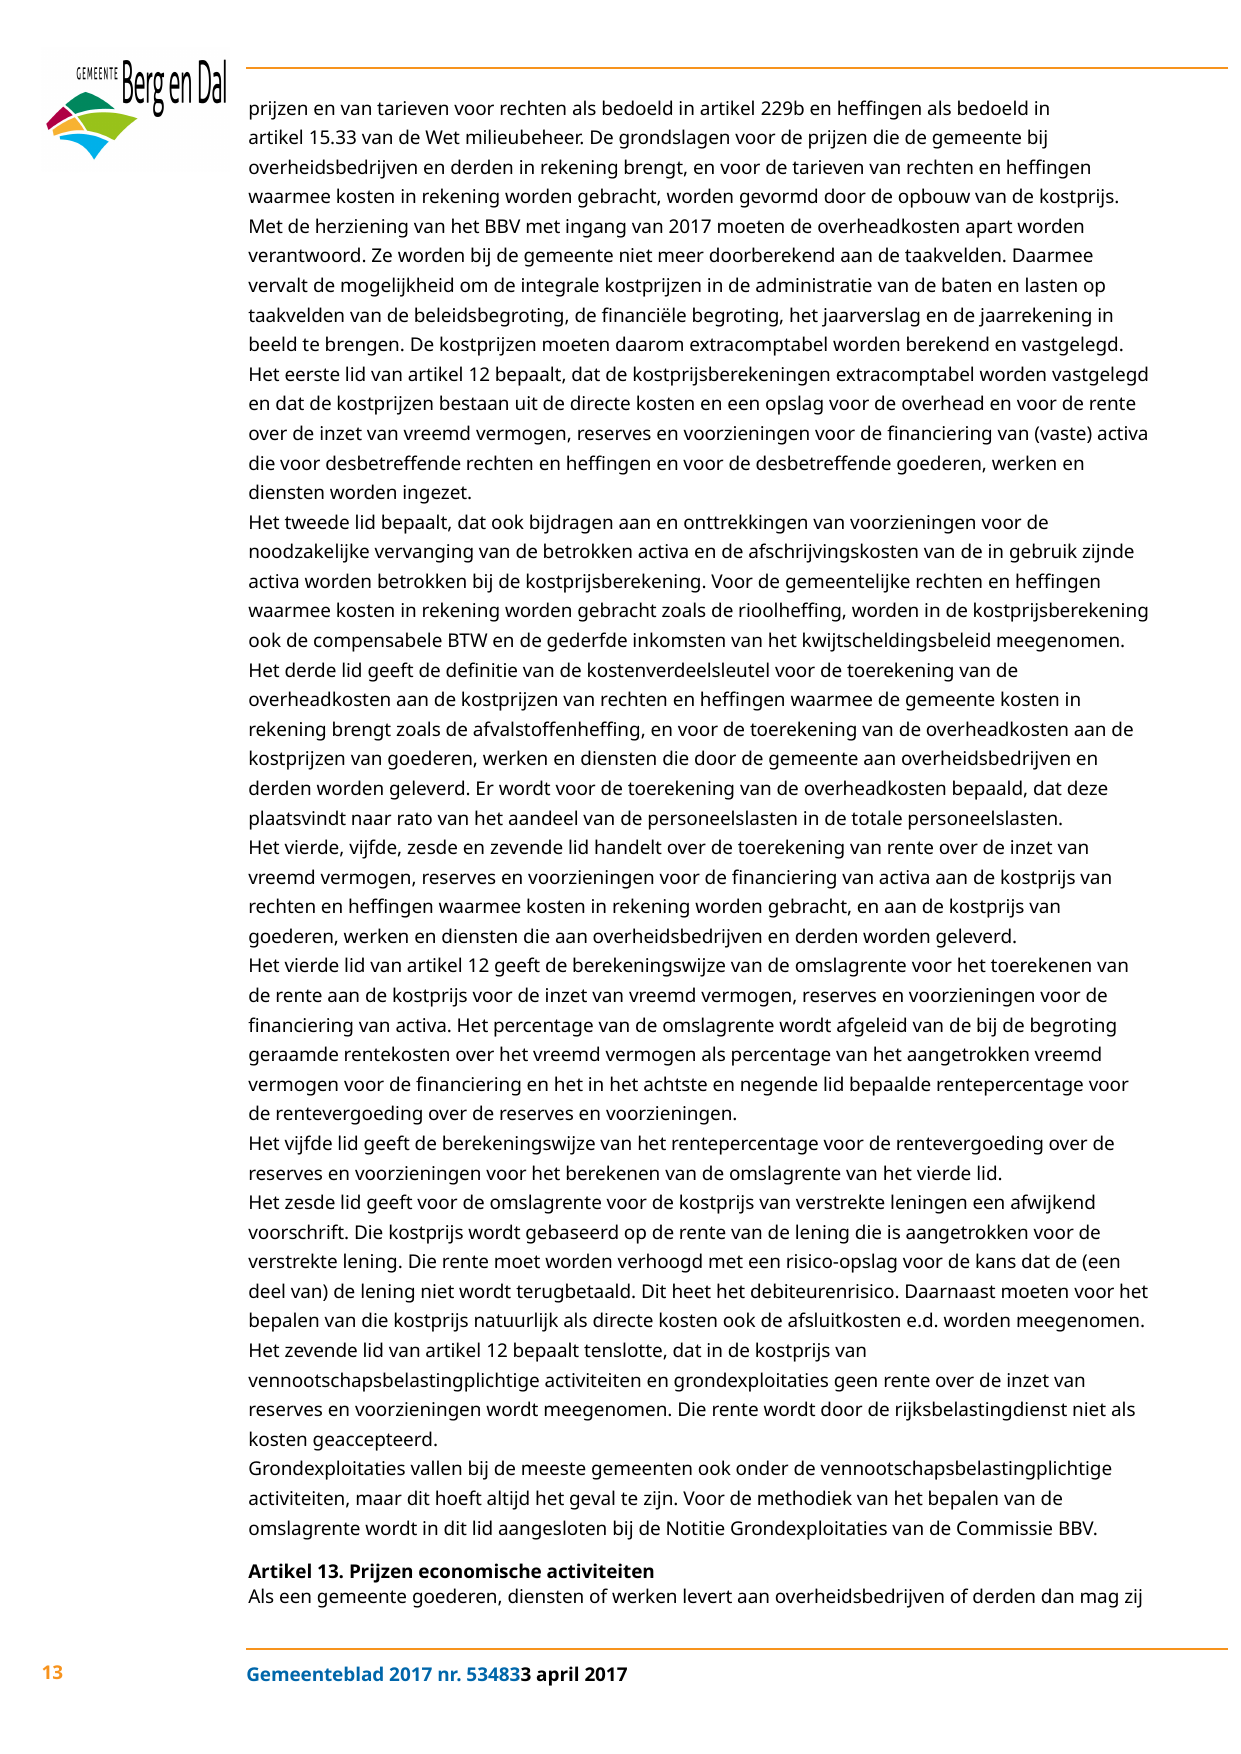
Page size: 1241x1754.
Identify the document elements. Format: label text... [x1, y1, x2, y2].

text Het eerste lid van artikel 12 bepaalt, dat de kostprijsberekeningen extracomptabel worden vastgelegd en dat de kostprijzen bestaan uit de directe kosten en een opslag voor de overhead en voor de rente over de inzet van vreemd vermogen, reserves en voorzieningen voor de financiering van (vaste) activa die voor desbetreffende rechten en heffingen en voor de desbetreffende goederen, werken en diensten worden ingezet. [248, 361, 1152, 505]
text Met de herziening van het BBV met ingang van 2017 moeten de overheadkosten apart worden verantwoord. Ze worden bij de gemeente niet meer doorberekend aan de taakvelden. Daarmee vervalt de mogelijkheid om de integrale kostprijzen in de administratie van de baten en lasten op taakvelden van de beleidsbegroting, de financiële begroting, het jaarverslag en de jaarrekening in beeld te brengen. De kostprijzen moeten daarom extracomptabel worden berekend en vastgelegd. [248, 213, 1152, 357]
text Het derde lid geeft de definitie van de kostenverdeelsleutel voor de toerekening van de overheadkosten aan de kostprijzen van rechten en heffingen waarmee de gemeente kosten in rekening brengt zoals de afvalstoffenheffing, en voor de toerekening van de overheadkosten aan de kostprijzen van goederen, werken en diensten die door de gemeente aan overheidsbedrijven en derden worden geleverd. Er wordt voor de toerekening van de overheadkosten bepaald, dat deze plaatsvindt naar rato van het aandeel van de personeelslasten in de totale personeelslasten. [248, 657, 1152, 831]
text Het tweede lid bepaalt, dat ook bijdragen aan en onttrekkingen van voorzieningen voor de noodzakelijke vervanging van de betrokken activa en de afschrijvingskosten van de in gebruik zijnde activa worden betrokken bij de kostprijsberekening. Voor de gemeentelijke rechten en heffingen waarmee kosten in rekening worden gebracht zoals de rioolheffing, worden in de kostprijsberekening ook de compensabele BTW en de gederfde inkomsten van het kwijtscheldingsbeleid meegenomen. [248, 509, 1152, 653]
text Het vierde, vijfde, zesde en zevende lid handelt over de toerekening van rente over de inzet van vreemd vermogen, reserves en voorzieningen voor de financiering van activa aan de kostprijs van rechten en heffingen waarmee kosten in rekening worden gebracht, en aan de kostprijs van goederen, werken en diensten die aan overheidsbedrijven en derden worden geleverd. [248, 834, 1152, 949]
text Het vijfde lid geeft de berekeningswijze van het rentepercentage voor de rentevergoeding over de reserves en voorzieningen voor het berekenen van de omslagrente van het vierde lid. [248, 1130, 1152, 1186]
picture [41, 47, 231, 172]
text Artikel 13. Prijzen economische activiteiten [248, 1558, 1152, 1584]
text Het vierde lid van artikel 12 geeft de berekeningswijze van de omslagrente voor het toerekenen van de rente aan de kostprijs voor de inzet van vreemd vermogen, reserves en voorzieningen voor de financiering van activa. Het percentage van de omslagrente wordt afgeleid van de bij de begroting geraamde rentekosten over het vreemd vermogen als percentage van het aangetrokken vreemd vermogen voor de financiering en het in het achtste en negende lid bepaalde rentepercentage voor de rentevergoeding over de reserves en voorzieningen. [248, 953, 1152, 1126]
text Het zesde lid geeft voor de omslagrente voor de kostprijs van verstrekte leningen een afwijkend voorschrift. Die kostprijs wordt gebaseerd op de rente van de lening die is aangetrokken voor de verstrekte lening. Die rente moet worden verhoogd met een risico-opslag voor de kans dat de (een deel van) de lening niet wordt terugbetaald. Dit heet het debiteurenrisico. Daarnaast moeten voor het bepalen van die kostprijs natuurlijk als directe kosten ook de afsluitkosten e.d. worden meegenomen. [248, 1189, 1152, 1333]
text prijzen en van tarieven voor rechten als bedoeld in artikel 229b en heffingen als bedoeld in artikel 15.33 van de Wet milieubeheer. De grondslagen voor de prijzen die de gemeente bij overheidsbedrijven en derden in rekening brengt, en voor de tarieven van rechten en heffingen waarmee kosten in rekening worden gebracht, worden gevormd door de opbouw van de kostprijs. [248, 95, 1152, 209]
text Grondexploitaties vallen bij de meeste gemeenten ook onder de vennootschapsbelastingplichtige activiteiten, maar dit hoeft altijd het geval te zijn. Voor de methodiek van het bepalen van de omslagrente wordt in dit lid aangesloten bij de Notitie Grondexploitaties van de Commissie BBV. [248, 1456, 1152, 1541]
text Het zevende lid van artikel 12 bepaalt tenslotte, dat in de kostprijs van vennootschapsbelastingplichtige activiteiten en grondexploitaties geen rente over de inzet van reserves en voorzieningen wordt meegenomen. Die rente wordt door de rijksbelastingdienst niet als kosten geaccepteerd. [248, 1337, 1152, 1452]
text Als een gemeente goederen, diensten of werken levert aan overheidsbedrijven of derden dan mag zij [248, 1584, 1152, 1609]
